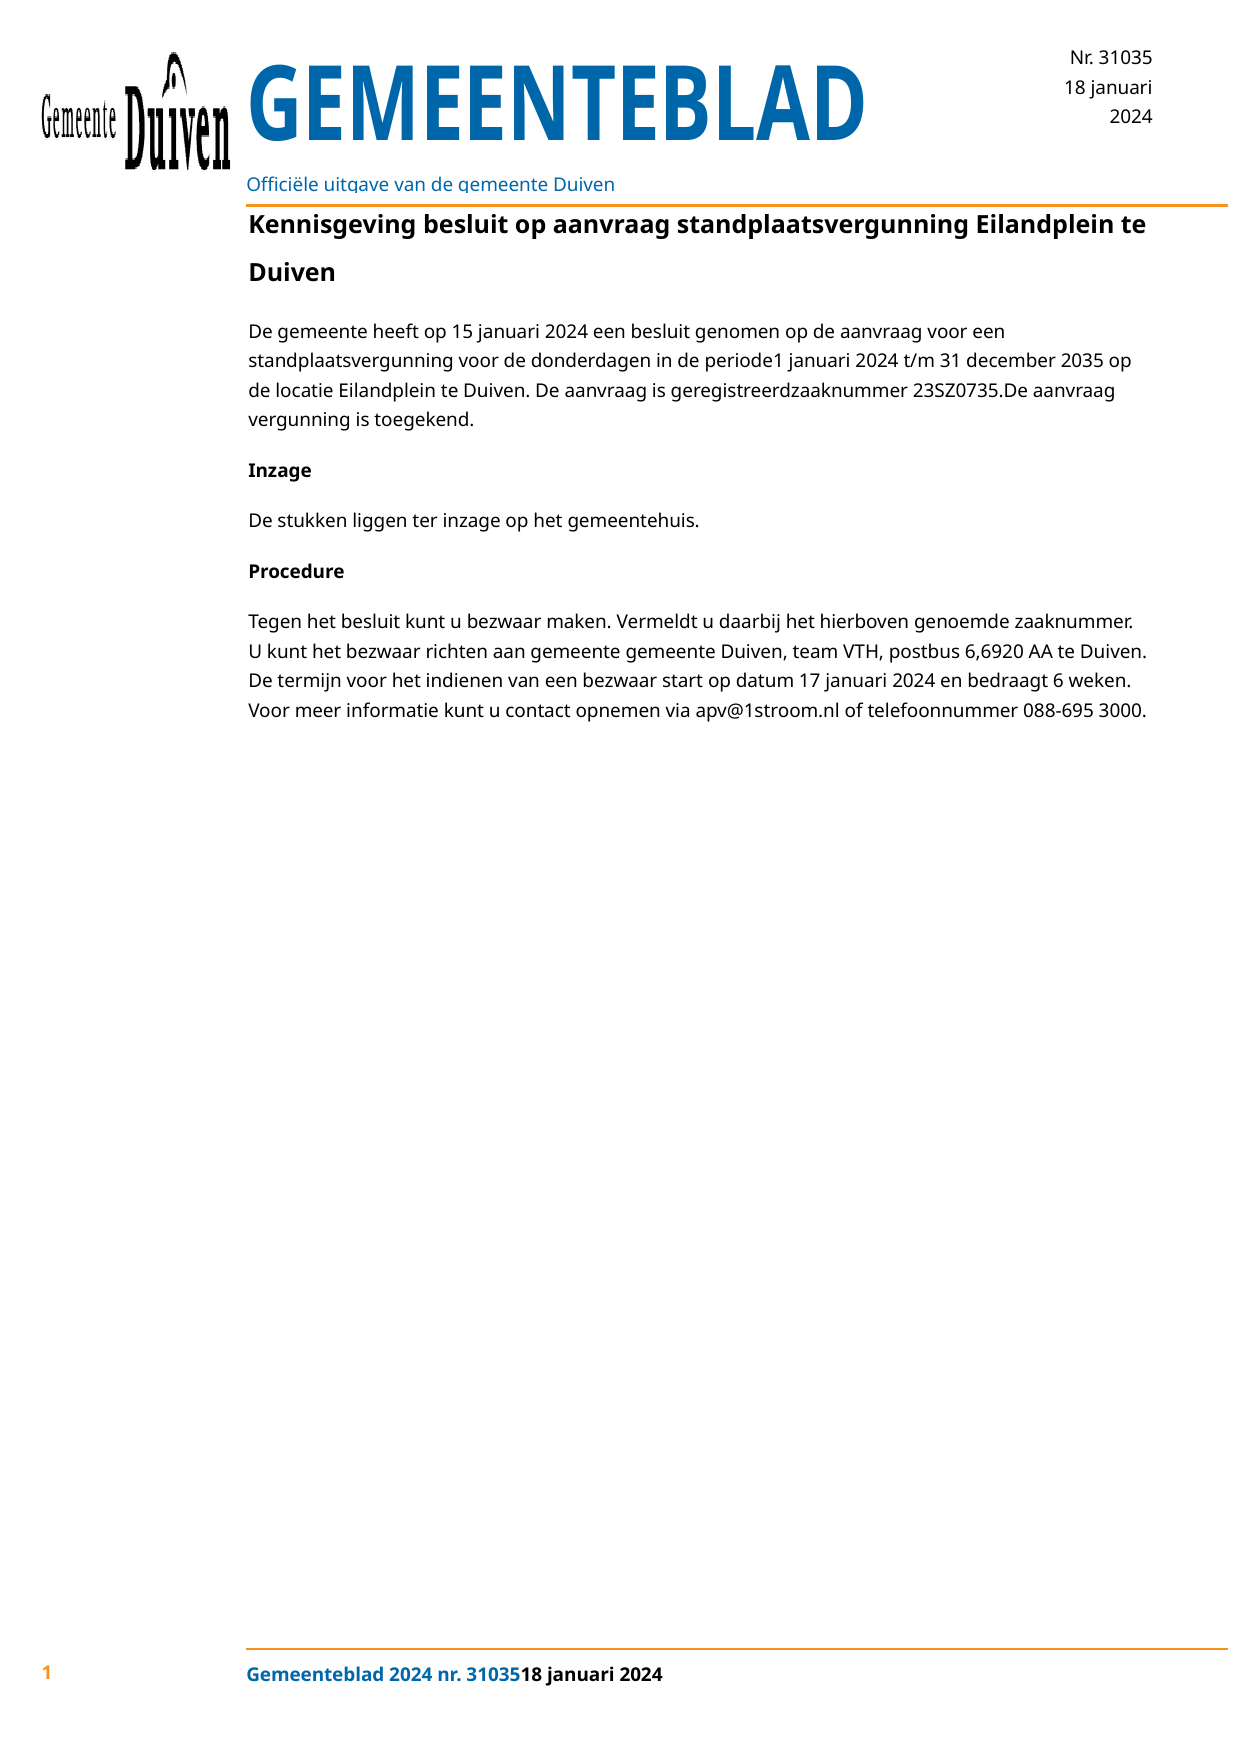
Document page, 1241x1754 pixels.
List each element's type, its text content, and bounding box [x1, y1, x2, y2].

text Procedure [248, 558, 1152, 584]
text Inzage [248, 457, 1152, 483]
text Tegen het besluit kunt u bezwaar maken. Vermeldt u daarbij het hierboven genoemde zaaknummer. U kunt het bezwaar richten aan gemeente gemeente Duiven, team VTH, postbus 6,6920 AA te Duiven. De termijn voor het indienen van een bezwaar start op datum 17 januari 2024 en bedraagt 6 weken. Voor meer informatie kunt u contact opnemen via apv@1stroom.nl of telefoonnummer 088-695 3000. [248, 608, 1152, 723]
text De gemeente heeft op 15 januari 2024 een besluit genomen op de aanvraag voor een standplaatsvergunning voor de donderdagen in de periode1 januari 2024 t/m 31 december 2035 op de locatie Eilandplein te Duiven. De aanvraag is geregistreerdzaaknummer 23SZ0735.De aanvraag vergunning is toegekend. [248, 318, 1152, 432]
text Kennisgeving besluit op aanvraag standplaatsvergunning Eilandplein te Duiven [248, 207, 1152, 288]
picture [41, 47, 231, 172]
text De stukken liggen ter inzage op het gemeentehuis. [248, 507, 1152, 533]
